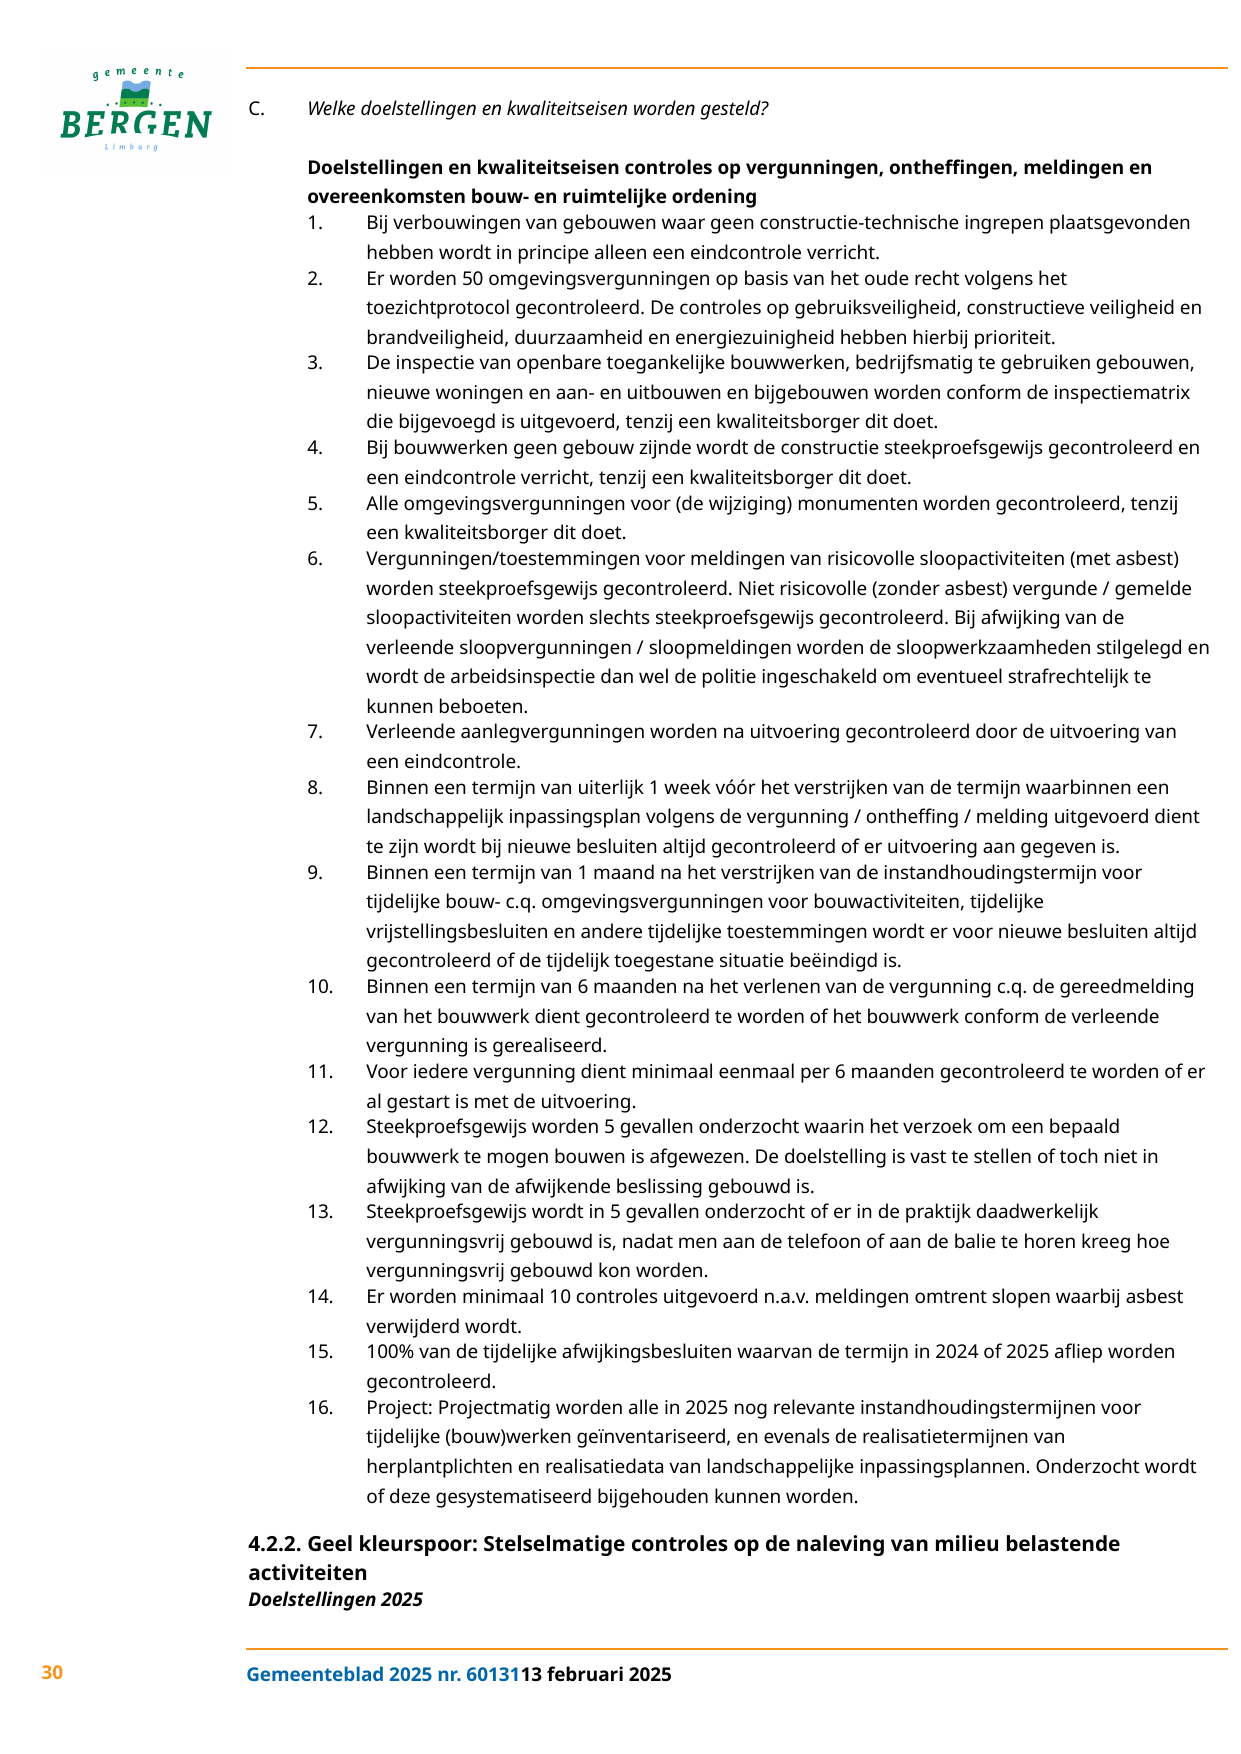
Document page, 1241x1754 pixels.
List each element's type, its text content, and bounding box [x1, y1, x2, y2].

table_cell 100% van de tijdelijke afwijkingsbesluiten waarvan de termijn in 2024 of 2025 afliep worden gecontroleerd. [307, 1339, 1211, 1394]
list Welke doelstellingen en kwaliteitseisen worden gesteld? [248, 95, 1152, 121]
table_cell Verleende aanlegvergunningen worden na uitvoering gecontroleerd door de uitvoering van een eindcontrole. [307, 719, 1211, 774]
table_cell Bij bouwwerken geen gebouw zijnde wordt de constructie steekproefsgewijs gecontroleerd en een eindcontrole verricht, tenzij een kwaliteitsborger dit doet. [307, 435, 1211, 490]
table_cell Project: Projectmatig worden alle in 2025 nog relevante instandhoudingstermijnen voor tijdelijke (bouw)werken geïnventariseerd, en evenals de realisatietermijnen van herplantplichten en realisatiedata van landschappelijke inpassingsplannen. Onderzocht wordt of deze gesystematiseerd bijgehouden kunnen worden. [307, 1394, 1211, 1508]
table_cell Alle omgevingsvergunningen voor (de wijziging) monumenten worden gecontroleerd, tenzij een kwaliteitsborger dit doet. [307, 490, 1211, 545]
table_cell Vergunningen/toestemmingen voor meldingen van risicovolle sloopactiviteiten (met asbest) worden steekproefsgewijs gecontroleerd. Niet risicovolle (zonder asbest) vergunde / gemelde sloopactiviteiten worden slechts steekproefsgewijs gecontroleerd. Bij afwijking van de verleende sloopvergunningen / sloopmeldingen worden de sloopwerkzaamheden stilgelegd en wordt de arbeidsinspectie dan wel de politie ingeschakeld om eventueel strafrechtelijk te kunnen beboeten. [307, 545, 1211, 719]
table_header Doelstellingen en kwaliteitseisen controles op vergunningen, ontheffingen, meldingen en overeenkomsten bouw- en ruimtelijke ordening [307, 154, 1211, 209]
table_cell Binnen een termijn van uiterlijk 1 week vóór het verstrijken van de termijn waarbinnen een landschappelijk inpassingsplan volgens de vergunning / ontheffing / melding uitgevoerd dient te zijn wordt bij nieuwe besluiten altijd gecontroleerd of er uitvoering aan gegeven is. [307, 774, 1211, 859]
table_cell Er worden 50 omgevingsvergunningen op basis van het oude recht volgens het toezichtprotocol gecontroleerd. De controles op gebruiksveiligheid, constructieve veiligheid en brandveiligheid, duurzaamheid en energiezuinigheid hebben hierbij prioriteit. [307, 265, 1211, 349]
table_header Doelstellingen 2025 [248, 1586, 1152, 1612]
table_cell Voor iedere vergunning dient minimaal eenmaal per 6 maanden gecontroleerd te worden of er al gestart is met de uitvoering. [307, 1058, 1211, 1114]
table_cell Steekproefsgewijs worden 5 gevallen onderzocht waarin het verzoek om een bepaald bouwwerk te mogen bouwen is afgewezen. De doelstelling is vast te stellen of toch niet in afwijking van de afwijkende beslissing gebouwd is. [307, 1114, 1211, 1198]
table_cell Steekproefsgewijs wordt in 5 gevallen onderzocht of er in de praktijk daadwerkelijk vergunningsvrij gebouwd is, nadat men aan de telefoon of aan de balie te horen kreeg hoe vergunningsvrij gebouwd kon worden. [307, 1199, 1211, 1283]
table_cell Binnen een termijn van 6 maanden na het verlenen van de vergunning c.q. de gereedmelding van het bouwwerk dient gecontroleerd te worden of het bouwwerk conform de verleende vergunning is gerealiseerd. [307, 974, 1211, 1058]
table_cell Binnen een termijn van 1 maand na het verstrijken van de instandhoudingstermijn voor tijdelijke bouw- c.q. omgevingsvergunningen voor bouwactiviteiten, tijdelijke vrijstellingsbesluiten en andere tijdelijke toestemmingen wordt er voor nieuwe besluiten altijd gecontroleerd of de tijdelijk toegestane situatie beëindigd is. [307, 859, 1211, 973]
table_cell Bij verbouwingen van gebouwen waar geen constructie-technische ingrepen plaatsgevonden hebben wordt in principe alleen een eindcontrole verricht. [307, 209, 1211, 265]
table_cell Er worden minimaal 10 controles uitgevoerd n.a.v. meldingen omtrent slopen waarbij asbest verwijderd wordt. [307, 1284, 1211, 1339]
text 4.2.2. Geel kleurspoor: Stelselmatige controles op de naleving van milieu belastende activiteiten [248, 1529, 1152, 1586]
picture [41, 47, 231, 172]
table_cell De inspectie van openbare toegankelijke bouwwerken, bedrijfsmatig te gebruiken gebouwen, nieuwe woningen en aan- en uitbouwen en bijgebouwen worden conform de inspectiematrix die bijgevoegd is uitgevoerd, tenzij een kwaliteitsborger dit doet. [307, 350, 1211, 434]
